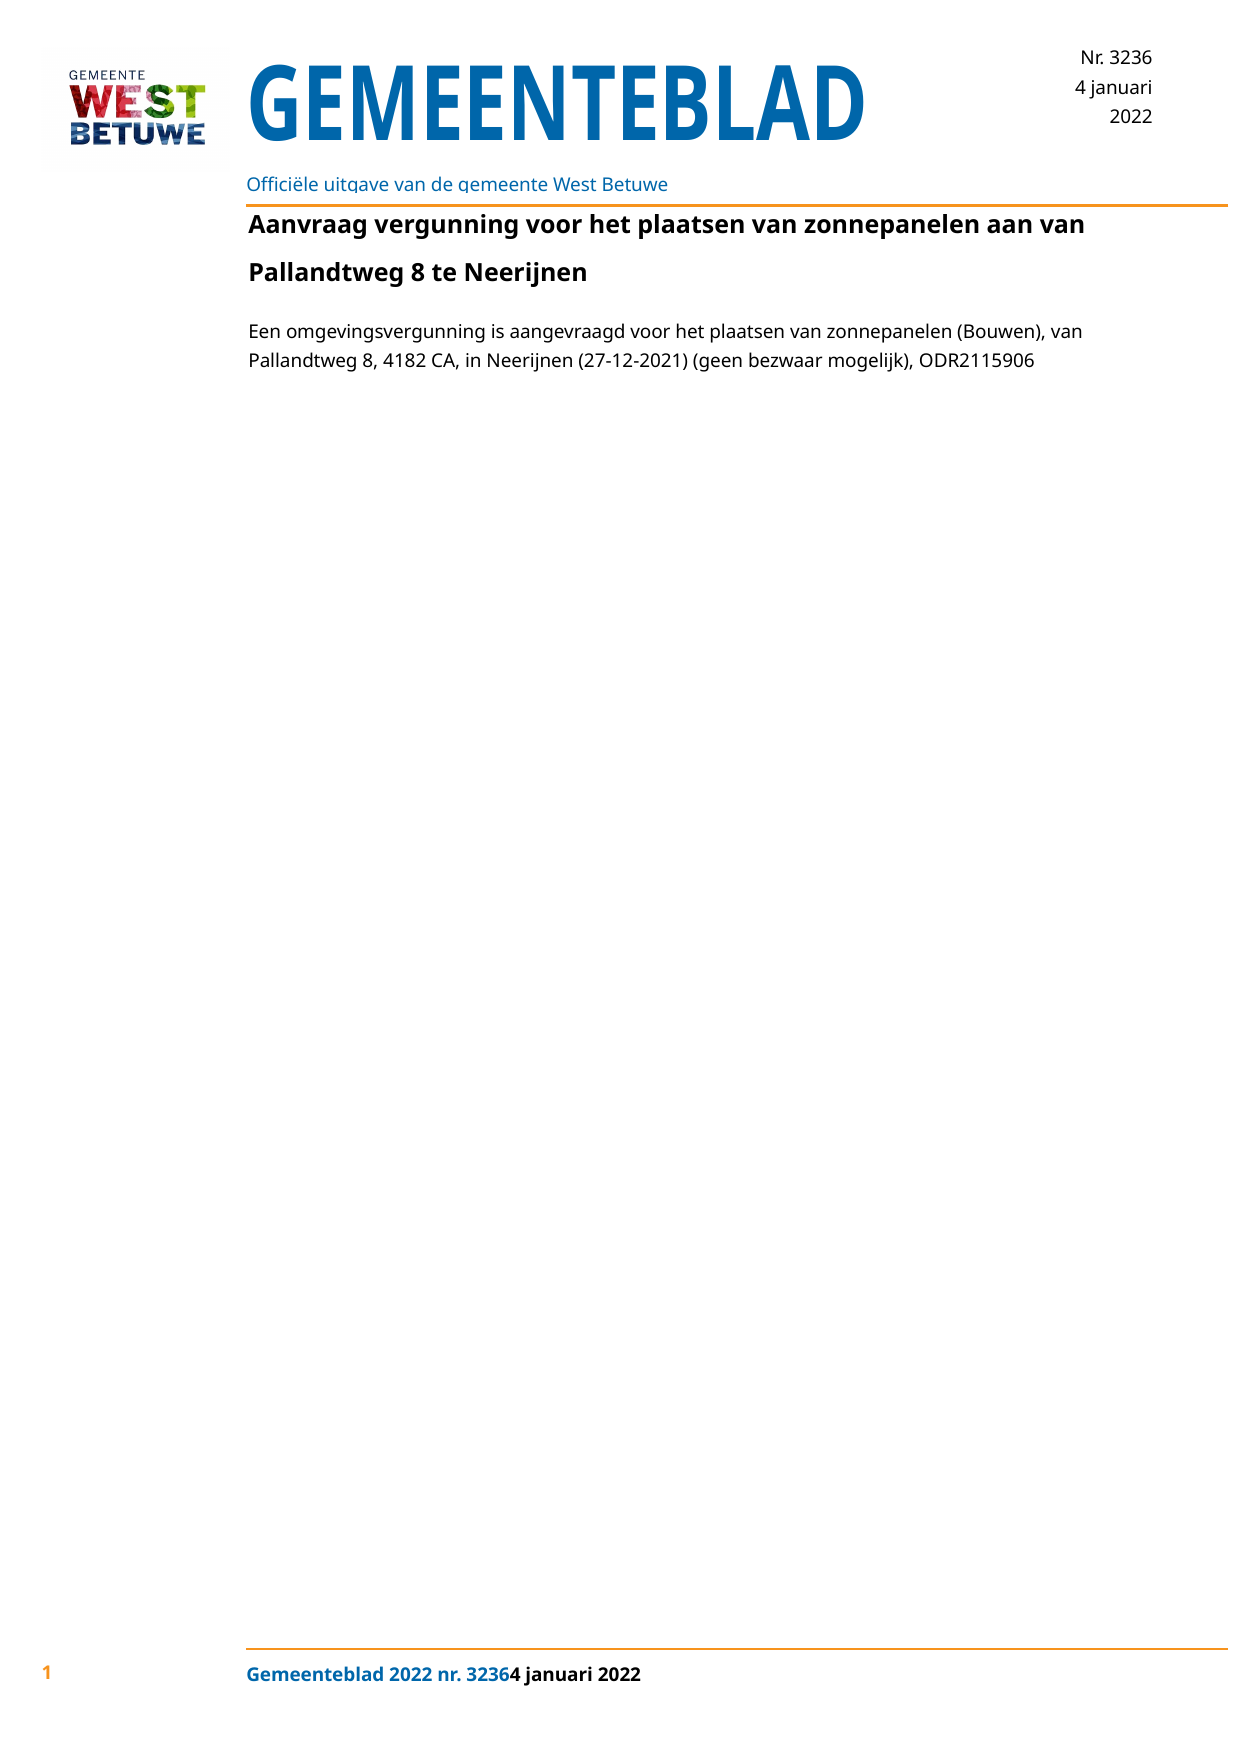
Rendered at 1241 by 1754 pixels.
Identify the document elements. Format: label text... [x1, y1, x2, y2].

text Aanvraag vergunning voor het plaatsen van zonnepanelen aan van Pallandtweg 8 te Neerijnen [248, 207, 1152, 288]
text Een omgevingsvergunning is aangevraagd voor het plaatsen van zonnepanelen (Bouwen), van Pallandtweg 8, 4182 CA, in Neerijnen (27-12-2021) (geen bezwaar mogelijk), ODR2115906 [248, 318, 1152, 373]
picture [41, 47, 231, 172]
